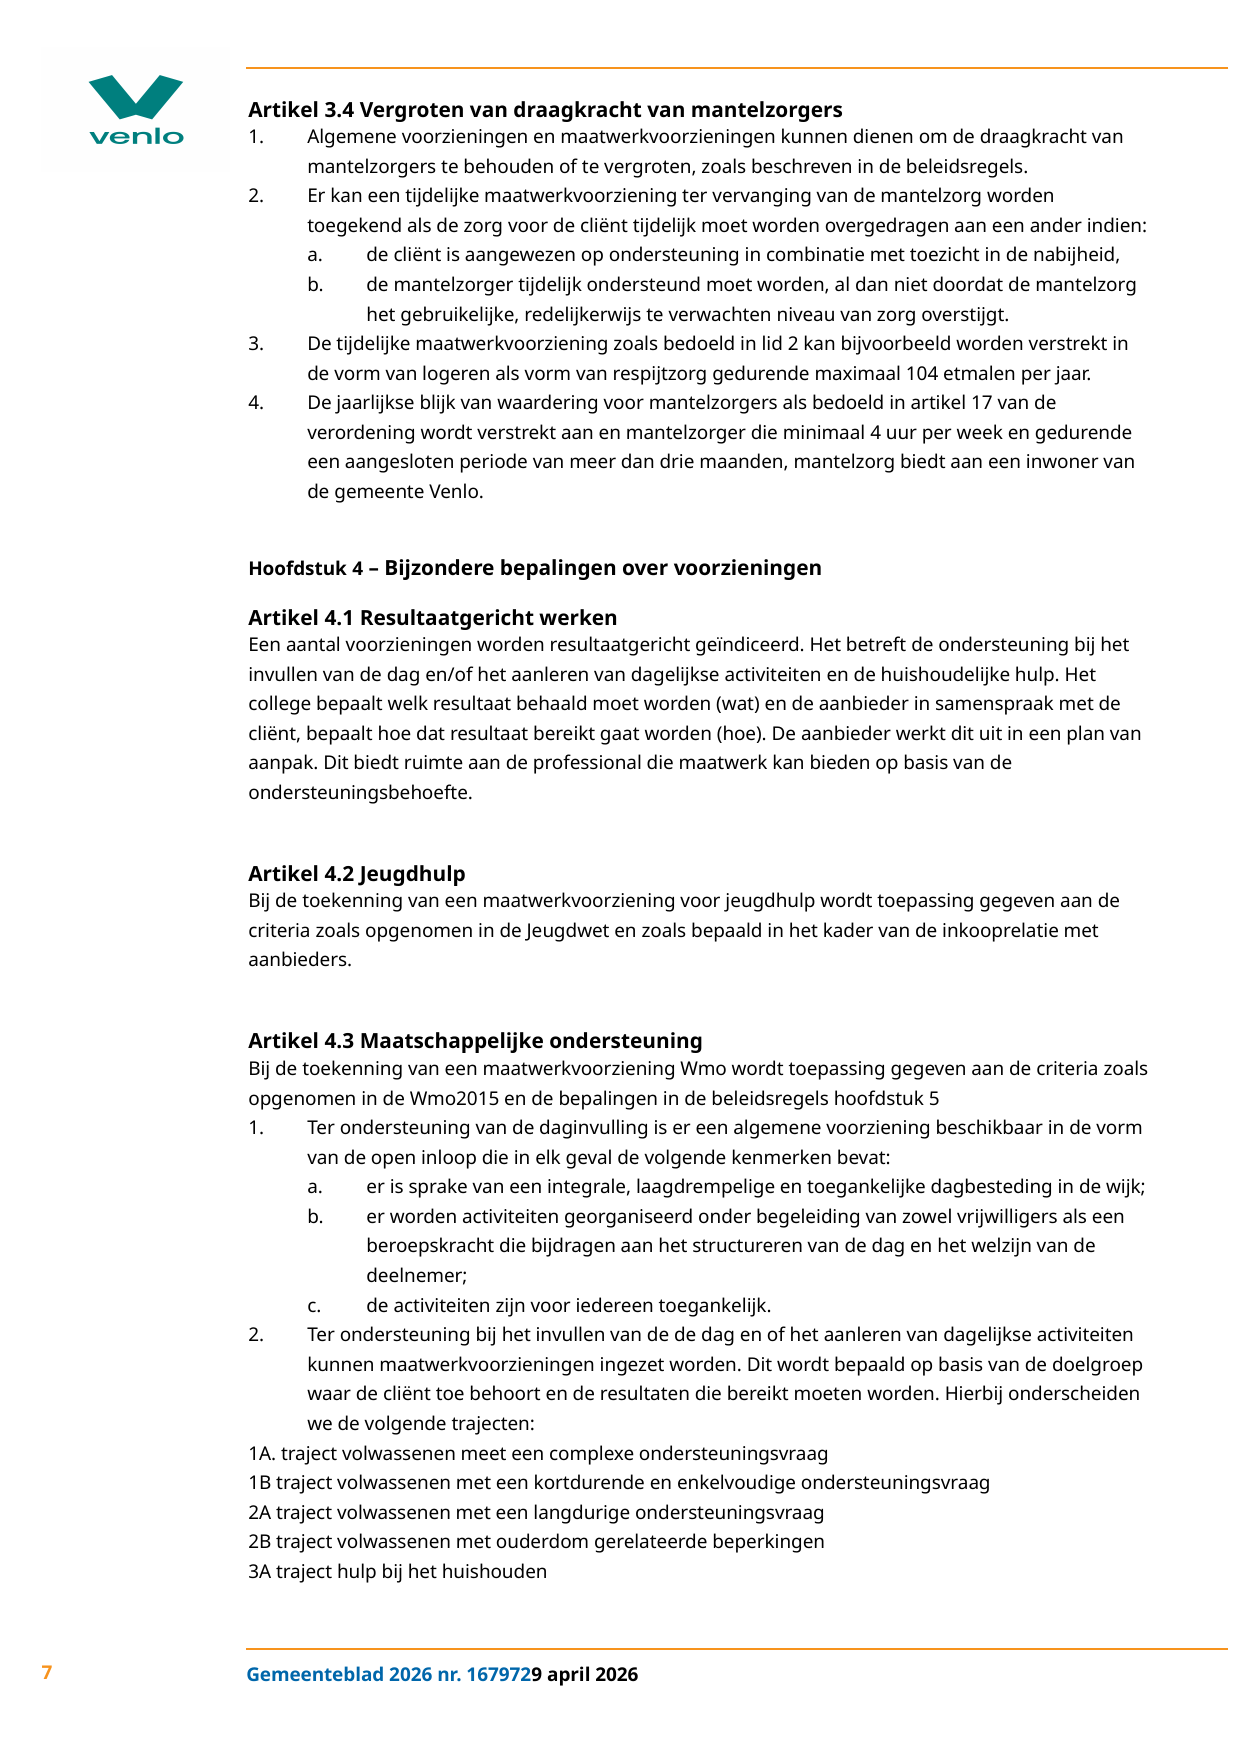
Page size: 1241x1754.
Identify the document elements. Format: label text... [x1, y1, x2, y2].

text Artikel 4.3 Maatschappelijke ondersteuning [248, 1027, 1152, 1055]
text 2B traject volwassenen met ouderdom gerelateerde beperkingen [248, 1528, 1152, 1554]
list de mantelzorger tijdelijk ondersteund moet worden, al dan niet doordat de mantelzorg het gebruikelijke, redelijkerwijs te verwachten niveau van zorg overstijgt. [307, 271, 1152, 326]
list Algemene voorzieningen en maatwerkvoorzieningen kunnen dienen om de draagkracht van mantelzorgers te behouden of te vergroten, zoals beschreven in de beleidsregels. [248, 123, 1152, 178]
list Ter ondersteuning bij het invullen van de de dag en of het aanleren van dagelijkse activiteiten kunnen maatwerkvoorzieningen ingezet worden. Dit wordt bepaald op basis van de doelgroep waar de cliënt toe behoort en de resultaten die bereikt moeten worden. Hierbij onderscheiden we de volgende trajecten: [248, 1321, 1152, 1436]
text Bij de toekenning van een maatwerkvoorziening voor jeugdhulp wordt toepassing gegeven aan de criteria zoals opgenomen in de Jeugdwet en zoals bepaald in het kader van de inkooprelatie met aanbieders. [248, 887, 1152, 972]
text Bij de toekenning van een maatwerkvoorziening Wmo wordt toepassing gegeven aan de criteria zoals opgenomen in de Wmo2015 en de bepalingen in de beleidsregels hoofdstuk 5 [248, 1055, 1152, 1110]
list De tijdelijke maatwerkvoorziening zoals bedoeld in lid 2 kan bijvoorbeeld worden verstrekt in de vorm van logeren als vorm van respijtzorg gedurende maximaal 104 etmalen per jaar. [248, 330, 1152, 386]
picture [41, 47, 231, 172]
list De jaarlijkse blijk van waardering voor mantelzorgers als bedoeld in artikel 17 van de verordening wordt verstrekt aan en mantelzorger die minimaal 4 uur per week en gedurende een aangesloten periode van meer dan drie maanden, mantelzorg biedt aan een inwoner van de gemeente Venlo. [248, 389, 1152, 504]
text 1A. traject volwassenen meet een complexe ondersteuningsvraag [248, 1440, 1152, 1465]
list er is sprake van een integrale, laagdrempelige en toegankelijke dagbesteding in de wijk; [307, 1173, 1152, 1199]
text 3A traject hulp bij het huishouden [248, 1558, 1152, 1584]
list er worden activiteiten georganiseerd onder begeleiding van zowel vrijwilligers als een beroepskracht die bijdragen aan het structureren van de dag en het welzijn van de deelnemer; [307, 1203, 1152, 1288]
text Artikel 3.4 Vergroten van draagkracht van mantelzorgers [248, 95, 1152, 123]
text Artikel 4.1 Resultaatgericht werken [248, 603, 1152, 631]
text Hoofdstuk 4 – Bijzondere bepalingen over voorzieningen [248, 553, 1152, 582]
list de cliënt is aangewezen op ondersteuning in combinatie met toezicht in de nabijheid, [307, 242, 1152, 267]
text Een aantal voorzieningen worden resultaatgericht geïndiceerd. Het betreft de ondersteuning bij het invullen van de dag en/of het aanleren van dagelijkse activiteiten en de huishoudelijke hulp. Het college bepaalt welk resultaat behaald moet worden (wat) en de aanbieder in samenspraak met de cliënt, bepaalt hoe dat resultaat bereikt gaat worden (hoe). De aanbieder werkt dit uit in een plan van aanpak. Dit biedt ruimte aan de professional die maatwerk kan bieden op basis van de ondersteuningsbehoefte. [248, 631, 1152, 805]
list Er kan een tijdelijke maatwerkvoorziening ter vervanging van de mantelzorg worden toegekend als de zorg voor de cliënt tijdelijk moet worden overgedragen aan een ander indien: [248, 182, 1152, 238]
list de activiteiten zijn voor iedereen toegankelijk. [307, 1292, 1152, 1317]
list Ter ondersteuning van de daginvulling is er een algemene voorziening beschikbaar in de vorm van de open inloop die in elk geval de volgende kenmerken bevat: [248, 1114, 1152, 1169]
text 2A traject volwassenen met een langdurige ondersteuningsvraag [248, 1499, 1152, 1524]
text Artikel 4.2 Jeugdhulp [248, 859, 1152, 887]
text 1B traject volwassenen met een kortdurende en enkelvoudige ondersteuningsvraag [248, 1469, 1152, 1495]
